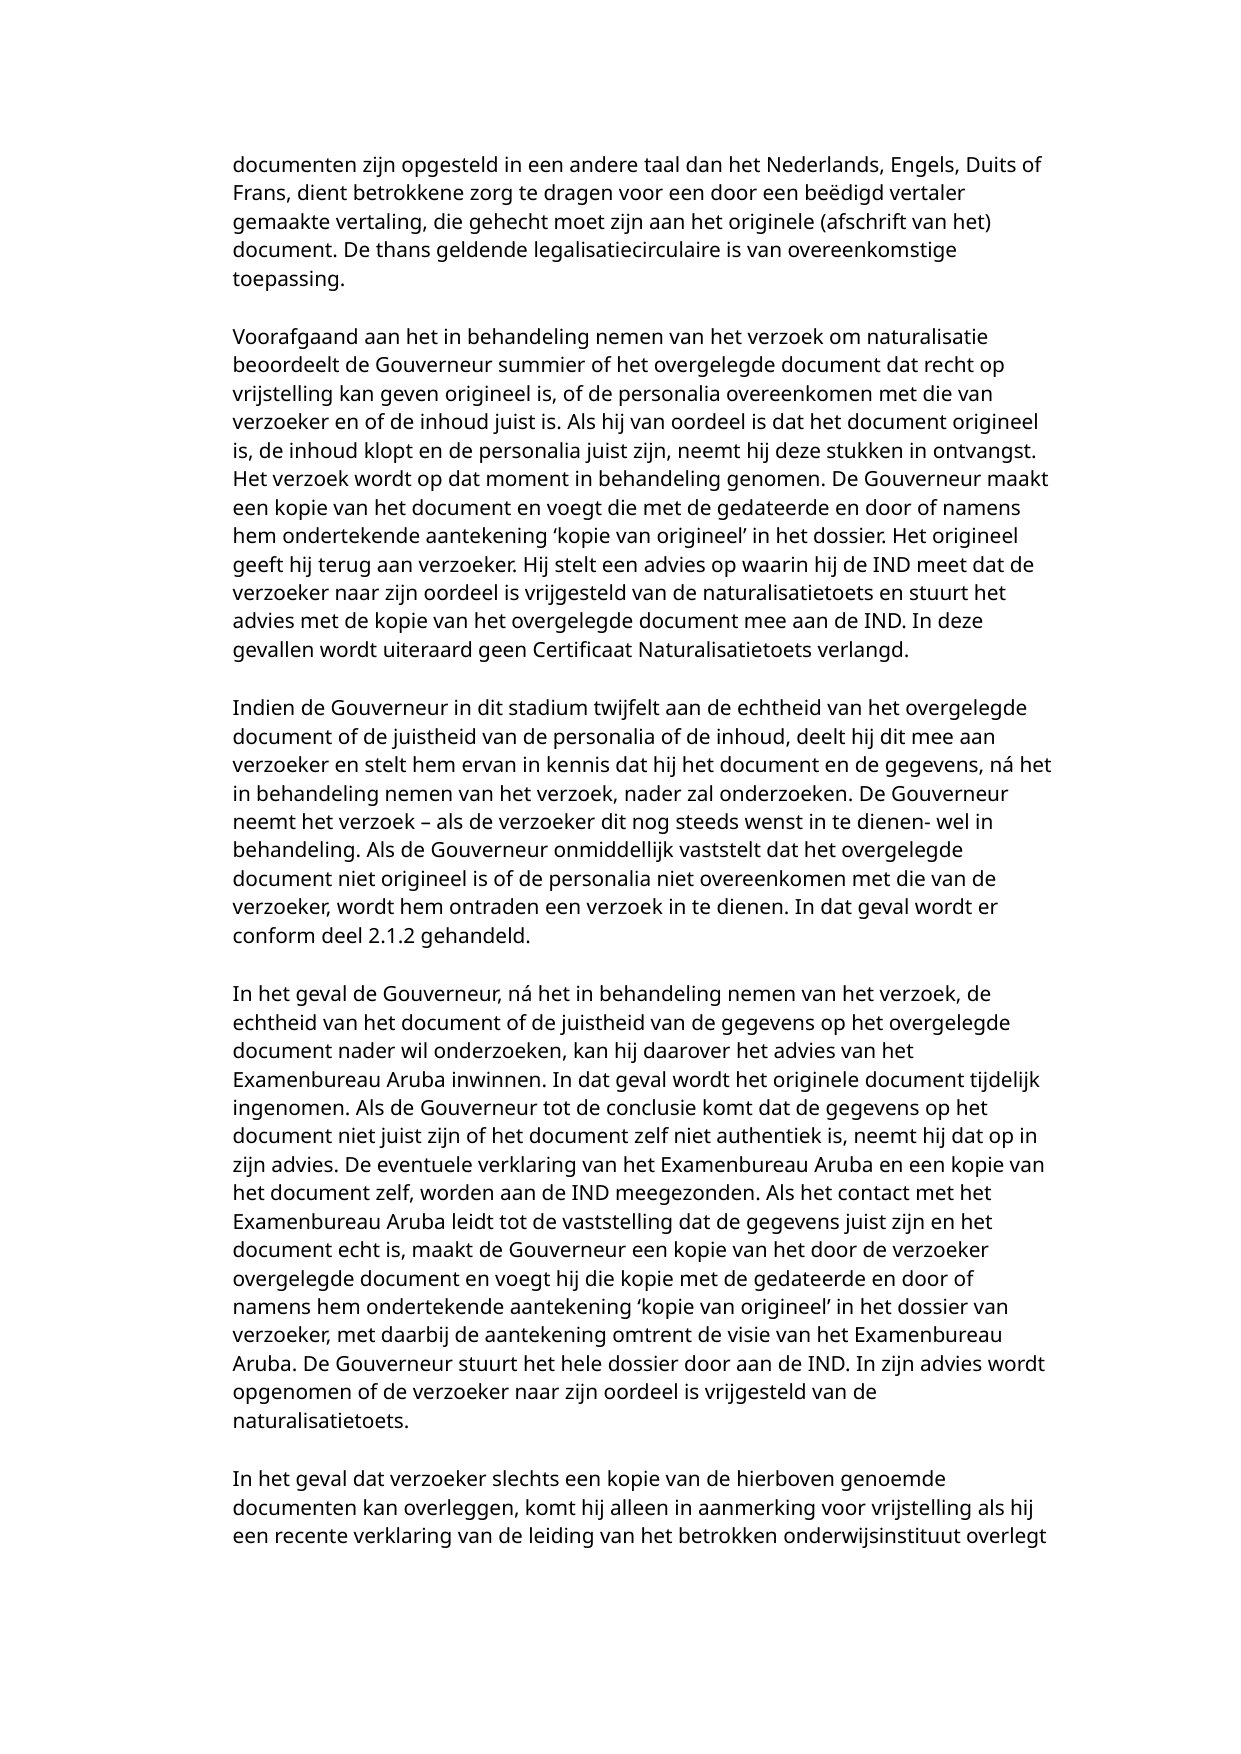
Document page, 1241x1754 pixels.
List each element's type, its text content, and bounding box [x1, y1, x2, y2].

text In het geval dat verzoeker slechts een kopie van de hierboven genoemde documenten kan overleggen, komt hij alleen in aanmerking voor vrijstelling als hij een recente verklaring van de leiding van het betrokken onderwijsinstituut overlegt [232, 1464, 1053, 1550]
text Indien de Gouverneur in dit stadium twijfelt aan de echtheid van het overgelegde document of de juistheid van de personalia of de inhoud, deelt hij dit mee aan verzoeker en stelt hem ervan in kennis dat hij het document en de gegevens, ná het in behandeling nemen van het verzoek, nader zal onderzoeken. De Gouverneur neemt het verzoek – als de verzoeker dit nog steeds wenst in te dienen- wel in behandeling. Als de Gouverneur onmiddellijk vaststelt dat het overgelegde document niet origineel is of de personalia niet overeenkomen met die van de verzoeker, wordt hem ontraden een verzoek in te dienen. In dat geval wordt er conform deel 2.1.2 gehandeld. [232, 693, 1053, 949]
text Voorafgaand aan het in behandeling nemen van het verzoek om naturalisatie beoordeelt de Gouverneur summier of het overgelegde document dat recht op vrijstelling kan geven origineel is, of de personalia overeenkomen met die van verzoeker en of de inhoud juist is. Als hij van oordeel is dat het document origineel is, de inhoud klopt en de personalia juist zijn, neemt hij deze stukken in ontvangst. Het verzoek wordt op dat moment in behandeling genomen. De Gouverneur maakt een kopie van het document en voegt die met de gedateerde en door of namens hem ondertekende aantekening ‘kopie van origineel’ in het dossier. Het origineel geeft hij terug aan verzoeker. Hij stelt een advies op waarin hij de IND meet dat de verzoeker naar zijn oordeel is vrijgesteld van de naturalisatietoets en stuurt het advies met de kopie van het overgelegde document mee aan de IND. In deze gevallen wordt uiteraard geen Certificaat Naturalisatietoets verlangd. [232, 322, 1053, 663]
text In het geval de Gouverneur, ná het in behandeling nemen van het verzoek, de echtheid van het document of de juistheid van de gegevens op het overgelegde document nader wil onderzoeken, kan hij daarover het advies van het Examenbureau Aruba inwinnen. In dat geval wordt het originele document tijdelijk ingenomen. Als de Gouverneur tot de conclusie komt dat de gegevens op het document niet juist zijn of het document zelf niet authentiek is, neemt hij dat op in zijn advies. De eventuele verklaring van het Examenbureau Aruba en een kopie van het document zelf, worden aan de IND meegezonden. Als het contact met het Examenbureau Aruba leidt tot de vaststelling dat de gegevens juist zijn en het document echt is, maakt de Gouverneur een kopie van het door de verzoeker overgelegde document en voegt hij die kopie met de gedateerde en door of namens hem ondertekende aantekening ‘kopie van origineel’ in het dossier van verzoeker, met daarbij de aantekening omtrent de visie van het Examenbureau Aruba. De Gouverneur stuurt het hele dossier door aan de IND. In zijn advies wordt opgenomen of de verzoeker naar zijn oordeel is vrijgesteld van de naturalisatietoets. [232, 979, 1053, 1434]
text documenten zijn opgesteld in een andere taal dan het Nederlands, Engels, Duits of Frans, dient betrokkene zorg te dragen voor een door een beëdigd vertaler gemaakte vertaling, die gehecht moet zijn aan het originele (afschrift van het) document. De thans geldende legalisatiecirculaire is van overeenkomstige toepassing. [232, 150, 1053, 292]
